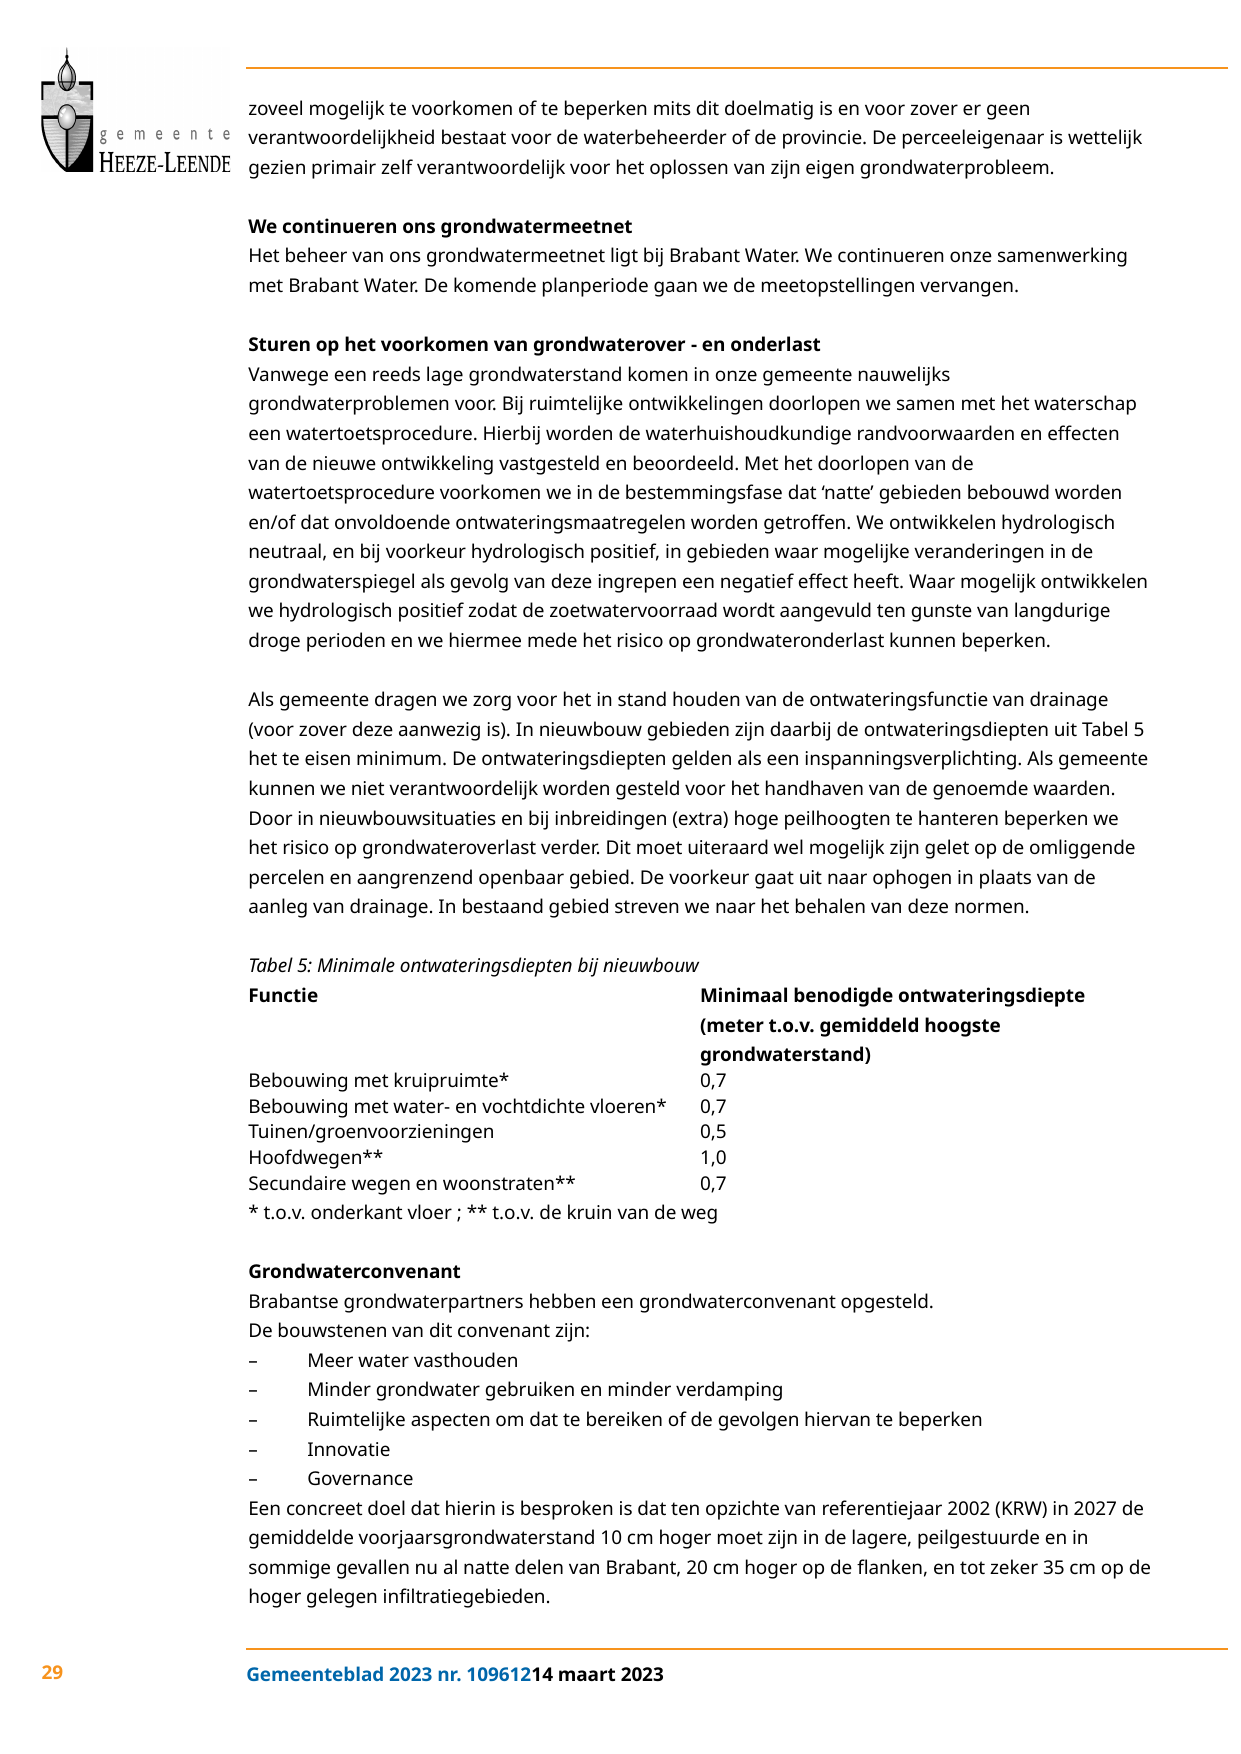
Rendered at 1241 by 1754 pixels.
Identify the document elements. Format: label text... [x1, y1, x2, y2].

list Innovatie [248, 1436, 1152, 1462]
text Tabel 5: Minimale ontwateringsdiepten bij nieuwbouw [248, 953, 1152, 978]
text Als gemeente dragen we zorg voor het in stand houden van de ontwateringsfunctie van drainage (voor zover deze aanwezig is). In nieuwbouw gebieden zijn daarbij de ontwateringsdiepten uit Tabel 5 het te eisen minimum. De ontwateringsdiepten gelden als een inspanningsverplichting. Als gemeente kunnen we niet verantwoordelijk worden gesteld voor het handhaven van de genoemde waarden. Door in nieuwbouwsituaties en bij inbreidingen (extra) hoge peilhoogten te hanteren beperken we het risico op grondwateroverlast verder. Dit moet uiteraard wel mogelijk zijn gelet op de omliggende percelen en aangrenzend openbaar gebied. De voorkeur gaat uit naar ophogen in plaats van de aanleg van drainage. In bestaand gebied streven we naar het behalen van deze normen. [248, 686, 1152, 919]
table_cell 0,7 [700, 1067, 1152, 1093]
table_cell 0,7 [700, 1093, 1152, 1119]
text We continueren ons grondwatermeetnet [248, 213, 1152, 239]
list Governance [248, 1465, 1152, 1491]
picture [41, 47, 231, 172]
text Sturen op het voorkomen van grondwaterover - en onderlast [248, 331, 1152, 357]
table_cell Secundaire wegen en woonstraten** [248, 1170, 700, 1196]
table_cell 0,5 [700, 1119, 1152, 1144]
list Ruimtelijke aspecten om dat te bereiken of de gevolgen hiervan te beperken [248, 1406, 1152, 1432]
table_cell Bebouwing met water- en vochtdichte vloeren* [248, 1093, 700, 1119]
text Een concreet doel dat hierin is besproken is dat ten opzichte van referentiejaar 2002 (KRW) in 2027 de gemiddelde voorjaarsgrondwaterstand 10 cm hoger moet zijn in de lagere, peilgestuurde en in sommige gevallen nu al natte delen van Brabant, 20 cm hoger op de flanken, en tot zeker 35 cm op de hoger gelegen infiltratiegebieden. [248, 1495, 1152, 1609]
table_header Minimaal benodigde ontwateringsdiepte (meter t.o.v. gemiddeld hoogste grondwaterstand) [700, 983, 1152, 1067]
table_cell 1,0 [700, 1145, 1152, 1170]
text De bouwstenen van dit convenant zijn: [248, 1317, 1152, 1343]
text Grondwaterconvenant [248, 1258, 1152, 1284]
list Minder grondwater gebruiken en minder verdamping [248, 1377, 1152, 1402]
table_cell Hoofdwegen** [248, 1145, 700, 1170]
text * t.o.v. onderkant vloer ; ** t.o.v. de kruin van de weg [248, 1199, 1152, 1225]
list Meer water vasthouden [248, 1347, 1152, 1373]
text Het beheer van ons grondwatermeetnet ligt bij Brabant Water. We continueren onze samenwerking met Brabant Water. De komende planperiode gaan we de meetopstellingen vervangen. [248, 243, 1152, 298]
table_cell Bebouwing met kruipruimte* [248, 1067, 700, 1093]
text zoveel mogelijk te voorkomen of te beperken mits dit doelmatig is en voor zover er geen verantwoordelijkheid bestaat voor de waterbeheerder of de provincie. De perceeleigenaar is wettelijk gezien primair zelf verantwoordelijk voor het oplossen van zijn eigen grondwaterprobleem. [248, 95, 1152, 180]
text Vanwege een reeds lage grondwaterstand komen in onze gemeente nauwelijks grondwaterproblemen voor. Bij ruimtelijke ontwikkelingen doorlopen we samen met het waterschap een watertoetsprocedure. Hierbij worden de waterhuishoudkundige randvoorwaarden en effecten van de nieuwe ontwikkeling vastgesteld en beoordeeld. Met het doorlopen van de watertoetsprocedure voorkomen we in de bestemmingsfase dat ‘natte’ gebieden bebouwd worden en/of dat onvoldoende ontwateringsmaatregelen worden getroffen. We ontwikkelen hydrologisch neutraal, en bij voorkeur hydrologisch positief, in gebieden waar mogelijke veranderingen in de grondwaterspiegel als gevolg van deze ingrepen een negatief effect heeft. Waar mogelijk ontwikkelen we hydrologisch positief zodat de zoetwatervoorraad wordt aangevuld ten gunste van langdurige droge perioden en we hiermee mede het risico op grondwateronderlast kunnen beperken. [248, 361, 1152, 653]
text Brabantse grondwaterpartners hebben een grondwaterconvenant opgesteld. [248, 1288, 1152, 1314]
table_cell Tuinen/groenvoorzieningen [248, 1119, 700, 1144]
table_cell 0,7 [700, 1170, 1152, 1196]
table_header Functie [248, 983, 700, 1067]
